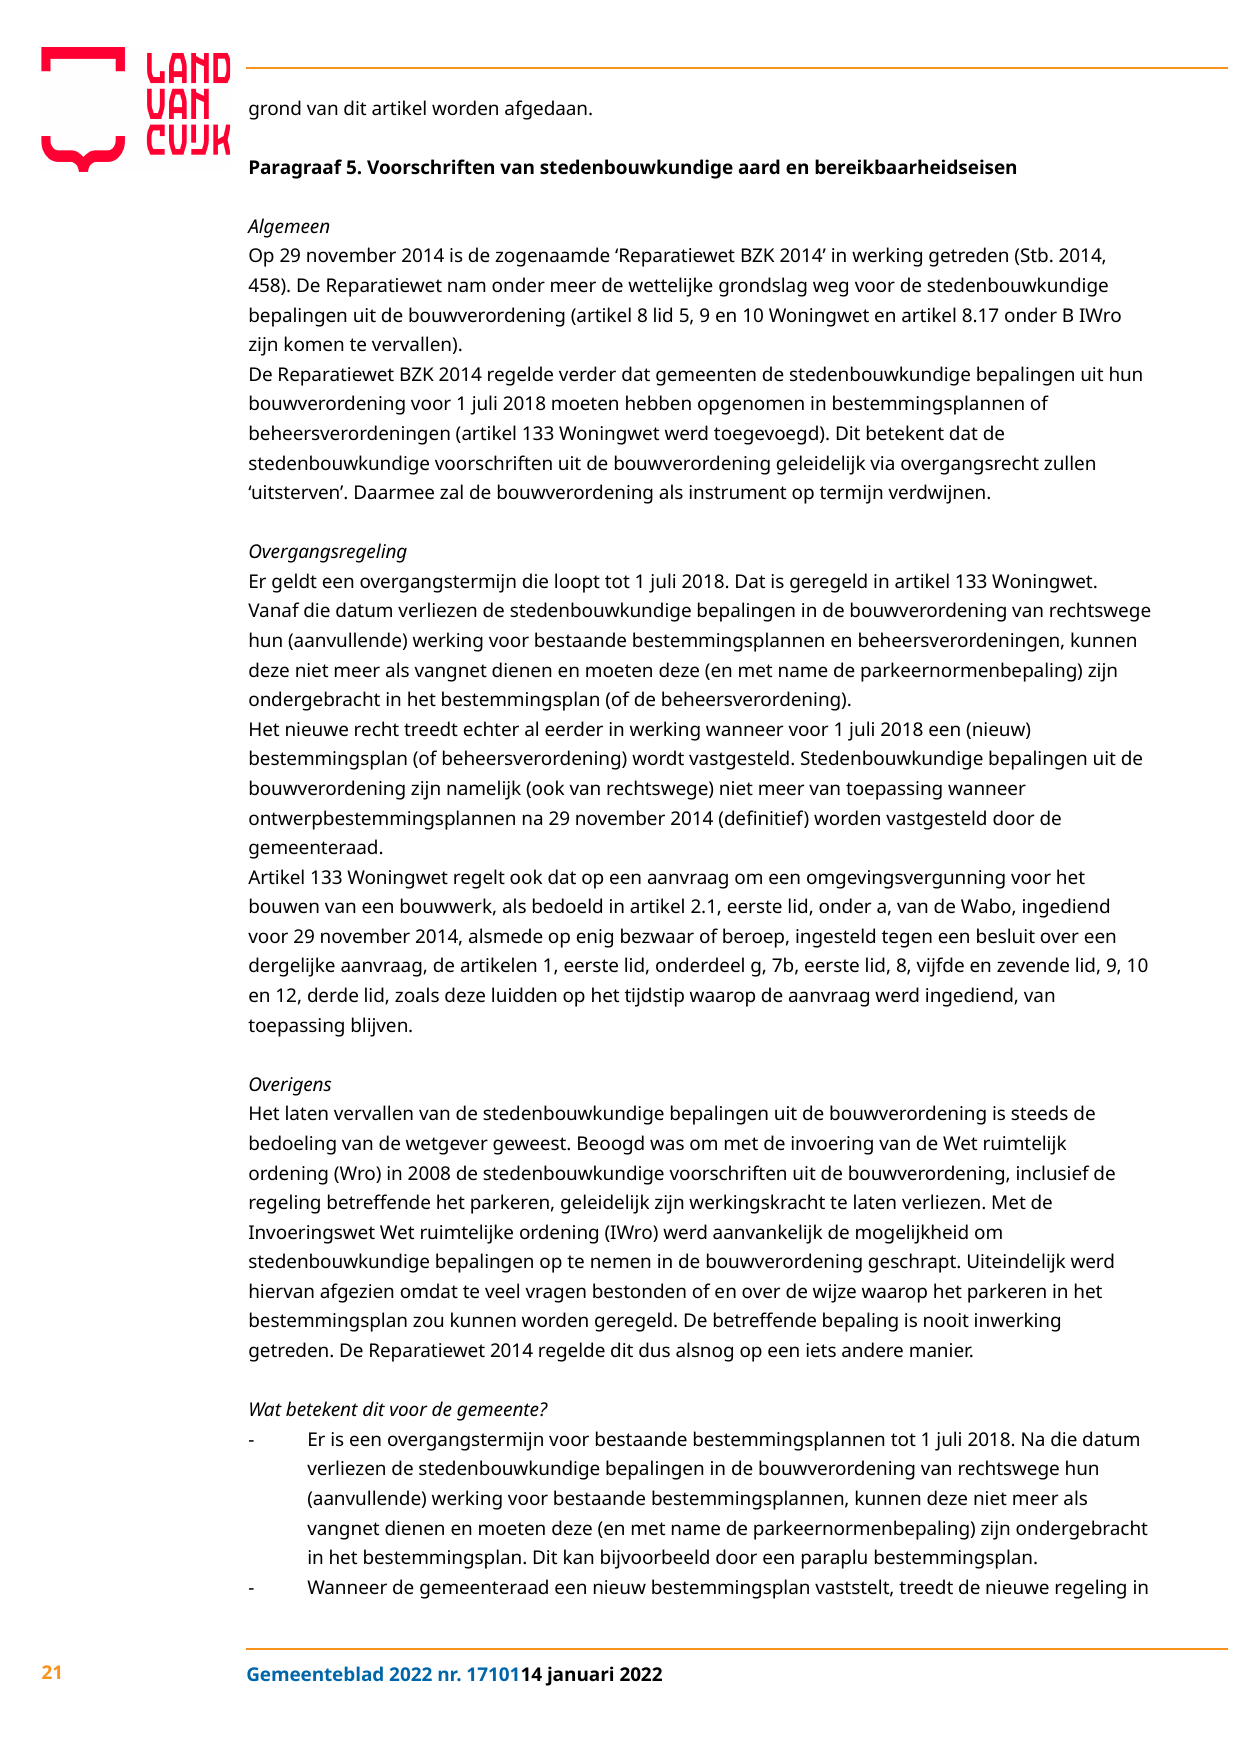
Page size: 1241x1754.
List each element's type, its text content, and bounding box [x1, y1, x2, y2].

text Het nieuwe recht treedt echter al eerder in werking wanneer voor 1 juli 2018 een (nieuw) bestemmingsplan (of beheersverordening) wordt vastgesteld. Stedenbouwkundige bepalingen uit de bouwverordening zijn namelijk (ook van rechtswege) niet meer van toepassing wanneer ontwerpbestemmingsplannen na 29 november 2014 (definitief) worden vastgesteld door de gemeenteraad. [248, 716, 1152, 860]
text Paragraaf 5. Voorschriften van stedenbouwkundige aard en bereikbaarheidseisen [248, 154, 1152, 180]
text Het laten vervallen van de stedenbouwkundige bepalingen uit de bouwverordening is steeds de bedoeling van de wetgever geweest. Beoogd was om met de invoering van de Wet ruimtelijk ordening (Wro) in 2008 de stedenbouwkundige voorschriften uit de bouwverordening, inclusief de regeling betreffende het parkeren, geleidelijk zijn werkingskracht te laten verliezen. Met de Invoeringswet Wet ruimtelijke ordening (IWro) werd aanvankelijk de mogelijkheid om stedenbouwkundige bepalingen op te nemen in de bouwverordening geschrapt. Uiteindelijk werd hiervan afgezien omdat te veel vragen bestonden of en over de wijze waarop het parkeren in het bestemmingsplan zou kunnen worden geregeld. De betreffende bepaling is nooit inwerking getreden. De Reparatiewet 2014 regelde dit dus alsnog op een iets andere manier. [248, 1101, 1152, 1363]
text Overgangsregeling [248, 538, 1152, 564]
text Wat betekent dit voor de gemeente? [248, 1396, 1152, 1422]
text Er geldt een overgangstermijn die loopt tot 1 juli 2018. Dat is geregeld in artikel 133 Woningwet. Vanaf die datum verliezen de stedenbouwkundige bepalingen in de bouwverordening van rechtswege hun (aanvullende) werking voor bestaande bestemmingsplannen en beheersverordeningen, kunnen deze niet meer als vangnet dienen en moeten deze (en met name de parkeernormenbepaling) zijn ondergebracht in het bestemmingsplan (of de beheersverordening). [248, 568, 1152, 712]
text Overigens [248, 1071, 1152, 1097]
text grond van dit artikel worden afgedaan. [248, 95, 1152, 121]
list Wanneer de gemeenteraad een nieuw bestemmingsplan vaststelt, treedt de nieuwe regeling in [248, 1574, 1152, 1600]
text Op 29 november 2014 is de zogenaamde ‘Reparatiewet BZK 2014’ in werking getreden (Stb. 2014, 458). De Reparatiewet nam onder meer de wettelijke grondslag weg voor de stedenbouwkundige bepalingen uit de bouwverordening (artikel 8 lid 5, 9 en 10 Woningwet en artikel 8.17 onder B IWro zijn komen te vervallen). [248, 243, 1152, 357]
text De Reparatiewet BZK 2014 regelde verder dat gemeenten de stedenbouwkundige bepalingen uit hun bouwverordening voor 1 juli 2018 moeten hebben opgenomen in bestemmingsplannen of beheersverordeningen (artikel 133 Woningwet werd toegevoegd). Dit betekent dat de stedenbouwkundige voorschriften uit de bouwverordening geleidelijk via overgangsrecht zullen ‘uitsterven’. Daarmee zal de bouwverordening als instrument op termijn verdwijnen. [248, 361, 1152, 505]
text Algemeen [248, 213, 1152, 239]
picture [41, 47, 231, 172]
list Er is een overgangstermijn voor bestaande bestemmingsplannen tot 1 juli 2018. Na die datum verliezen de stedenbouwkundige bepalingen in de bouwverordening van rechtswege hun (aanvullende) werking voor bestaande bestemmingsplannen, kunnen deze niet meer als vangnet dienen en moeten deze (en met name de parkeernormenbepaling) zijn ondergebracht in het bestemmingsplan. Dit kan bijvoorbeeld door een paraplu bestemmingsplan. [248, 1426, 1152, 1570]
text Artikel 133 Woningwet regelt ook dat op een aanvraag om een omgevingsvergunning voor het bouwen van een bouwwerk, als bedoeld in artikel 2.1, eerste lid, onder a, van de Wabo, ingediend voor 29 november 2014, alsmede op enig bezwaar of beroep, ingesteld tegen een besluit over een dergelijke aanvraag, de artikelen 1, eerste lid, onderdeel g, 7b, eerste lid, 8, vijfde en zevende lid, 9, 10 en 12, derde lid, zoals deze luidden op het tijdstip waarop de aanvraag werd ingediend, van toepassing blijven. [248, 864, 1152, 1038]
